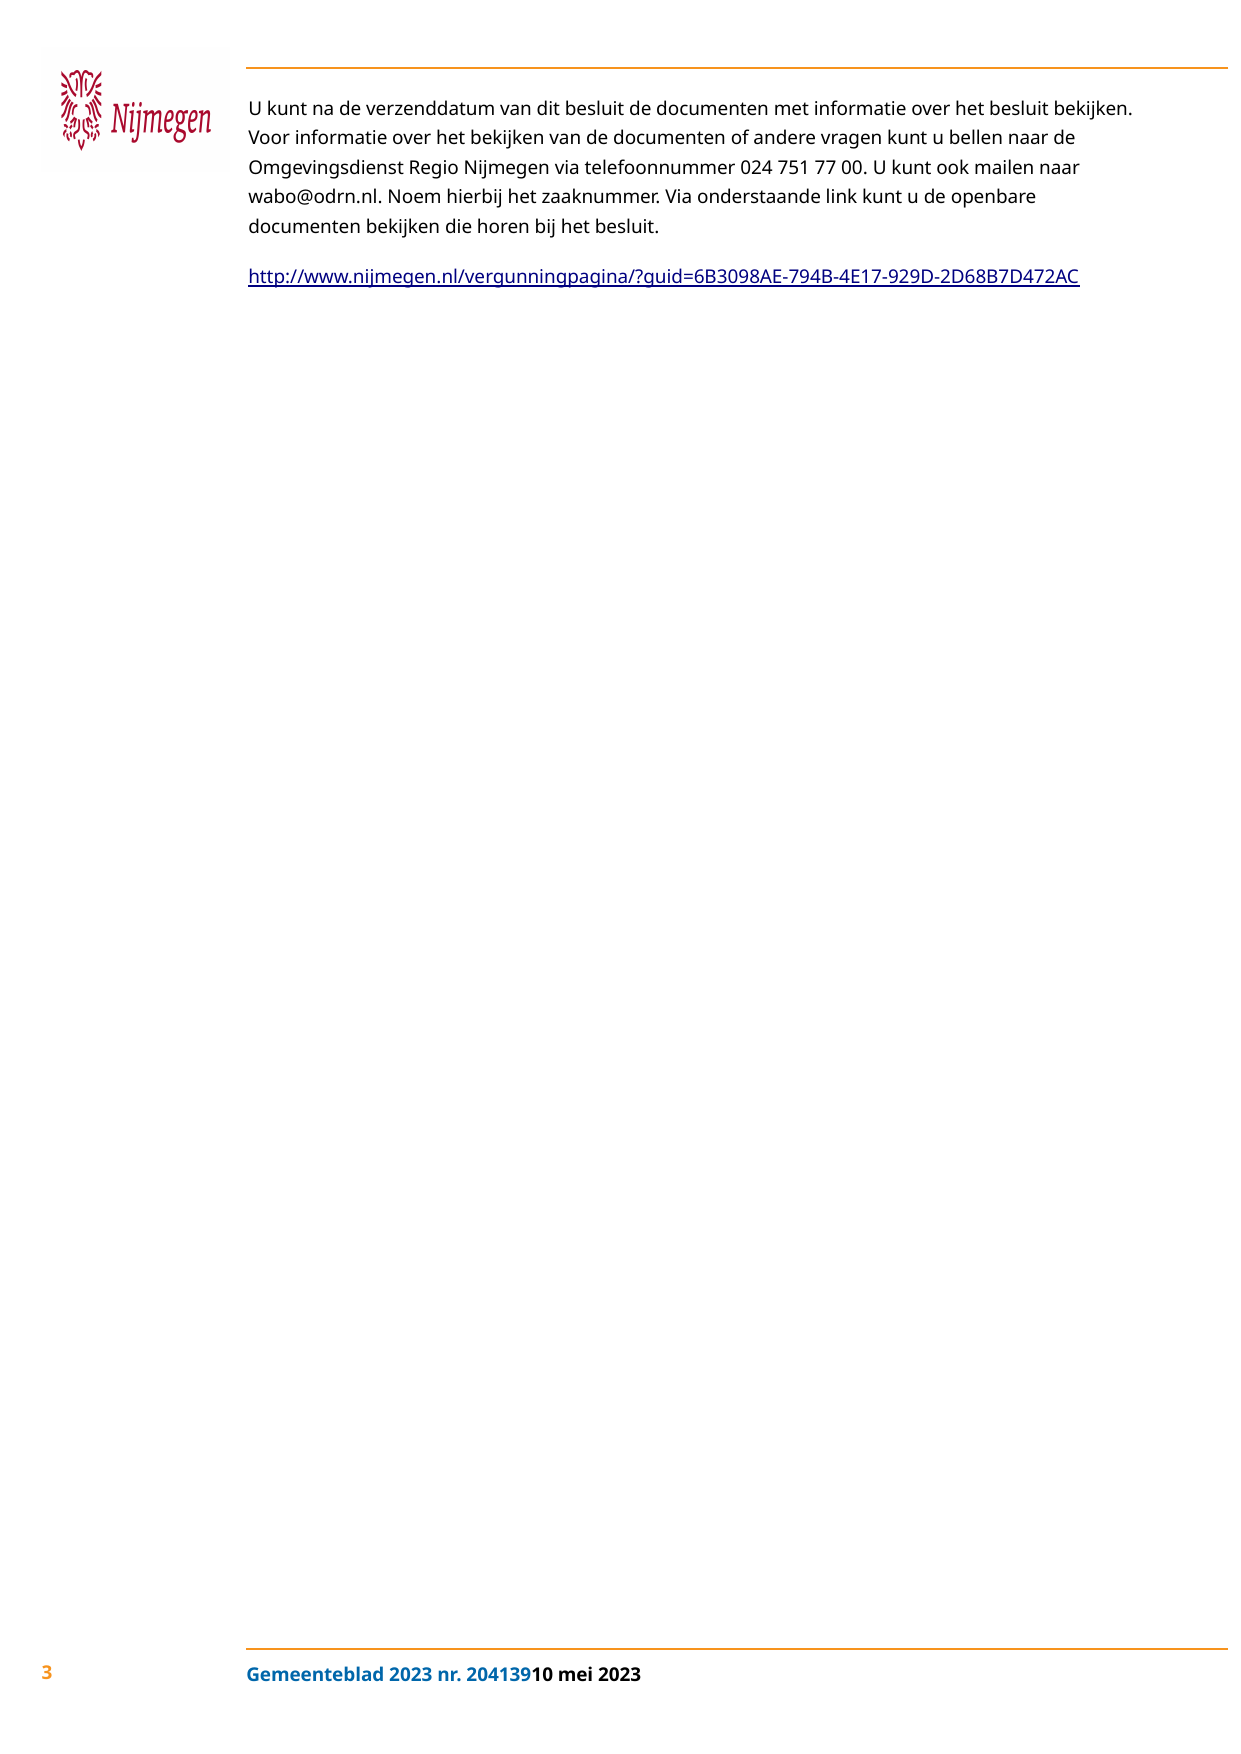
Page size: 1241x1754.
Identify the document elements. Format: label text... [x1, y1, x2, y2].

text http://www.nijmegen.nl/vergunningpagina/?guid=6B3098AE-794B-4E17-929D-2D68B7D472AC [248, 263, 1152, 289]
picture [41, 47, 231, 172]
text U kunt na de verzenddatum van dit besluit de documenten met informatie over het besluit bekijken. Voor informatie over het bekijken van de documenten of andere vragen kunt u bellen naar de Omgevingsdienst Regio Nijmegen via telefoonnummer 024 751 77 00. U kunt ook mailen naar wabo@odrn.nl. Noem hierbij het zaaknummer. Via onderstaande link kunt u de openbare documenten bekijken die horen bij het besluit. [248, 95, 1152, 239]
